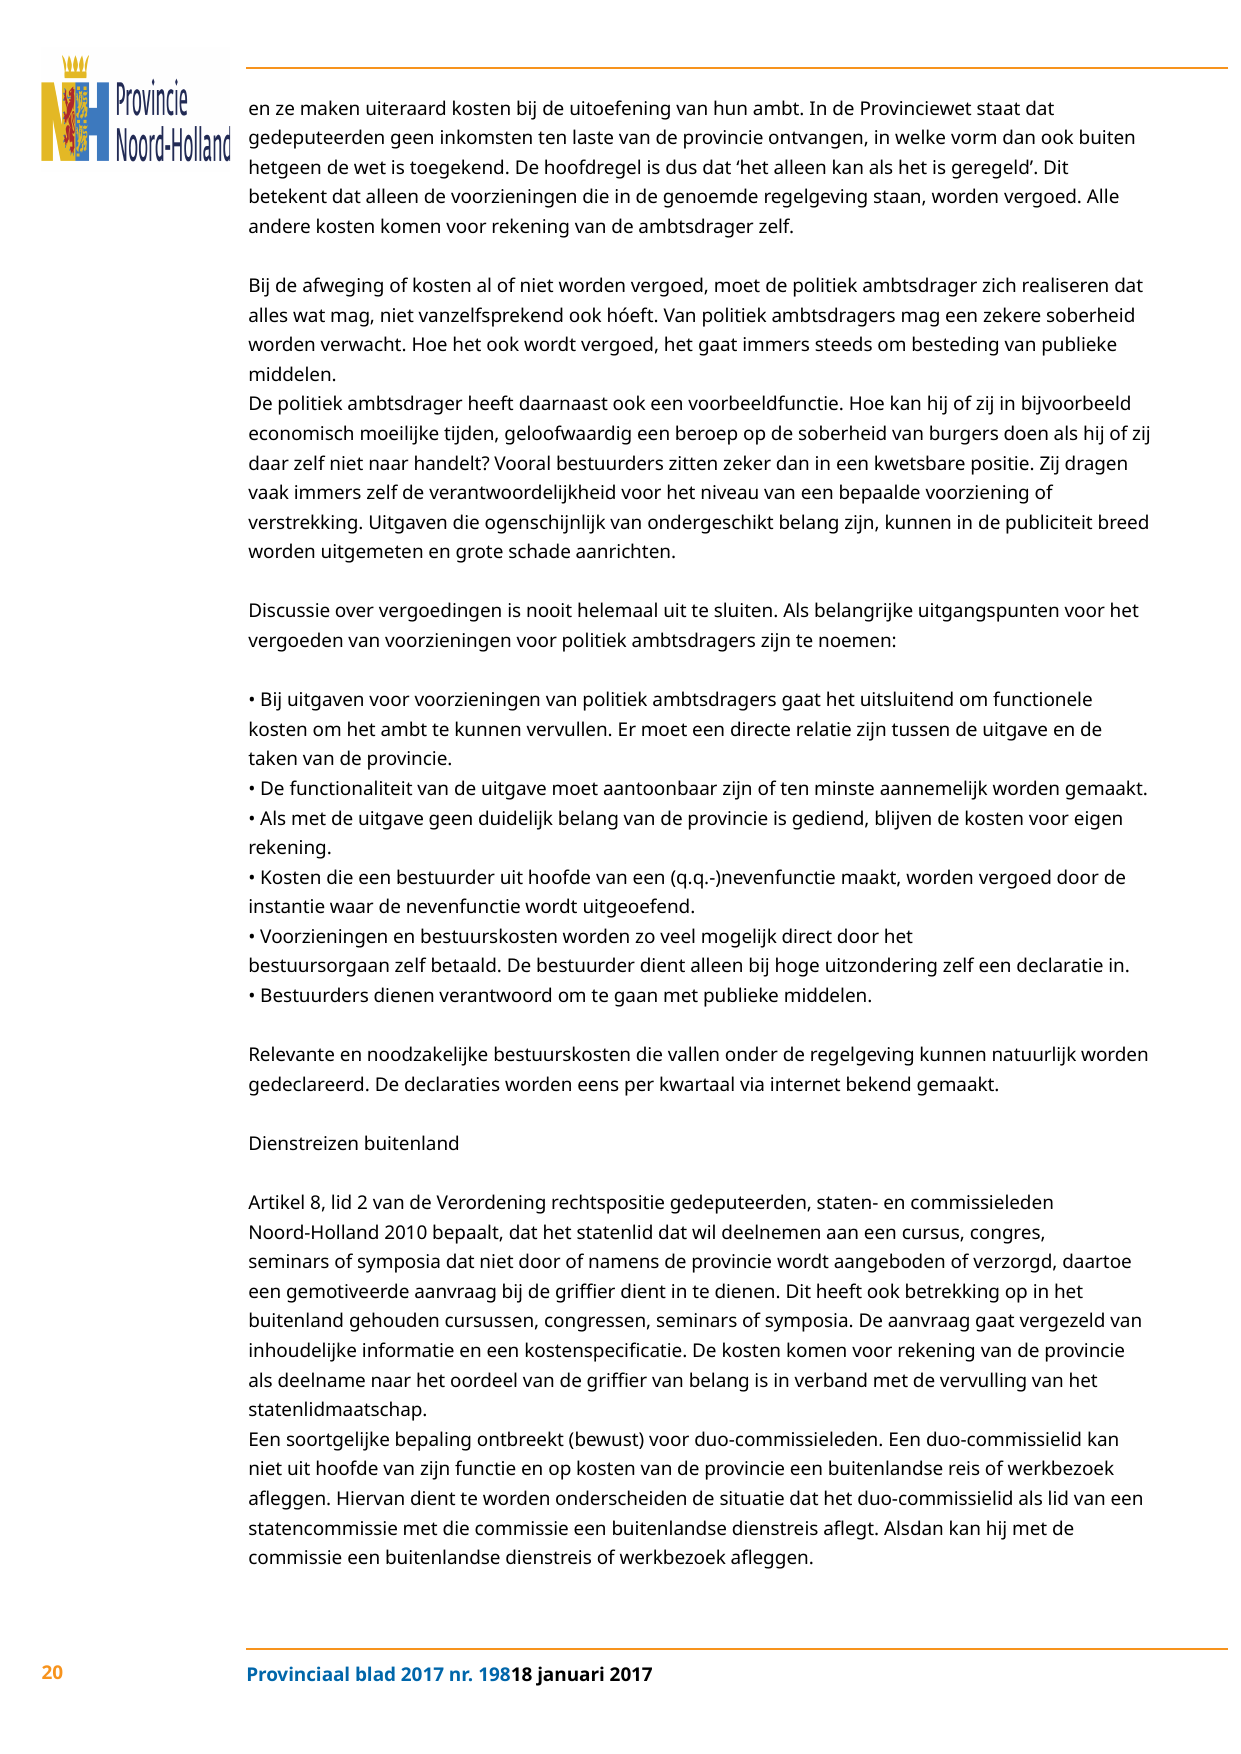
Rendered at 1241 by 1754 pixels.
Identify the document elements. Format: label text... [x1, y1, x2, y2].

picture [41, 47, 231, 172]
text Discussie over vergoedingen is nooit helemaal uit te sluiten. Als belangrijke uitgangspunten voor het vergoeden van voorzieningen voor politiek ambtsdragers zijn te noemen: [248, 598, 1152, 653]
text Een soortgelijke bepaling ontbreekt (bewust) voor duo-commissieleden. Een duo-commissielid kan niet uit hoofde van zijn functie en op kosten van de provincie een buitenlandse reis of werkbezoek afleggen. Hiervan dient te worden onderscheiden de situatie dat het duo-commissielid als lid van een statencommissie met die commissie een buitenlandse dienstreis aflegt. Alsdan kan hij met de commissie een buitenlandse dienstreis of werkbezoek afleggen. [248, 1426, 1152, 1570]
text en ze maken uiteraard kosten bij de uitoefening van hun ambt. In de Provinciewet staat dat gedeputeerden geen inkomsten ten laste van de provincie ontvangen, in welke vorm dan ook buiten hetgeen de wet is toegekend. De hoofdregel is dus dat ‘het alleen kan als het is geregeld’. Dit betekent dat alleen de voorzieningen die in de genoemde regelgeving staan, worden vergoed. Alle andere kosten komen voor rekening van de ambtsdrager zelf. [248, 95, 1152, 239]
text Dienstreizen buitenland [248, 1130, 1152, 1156]
text • De functionaliteit van de uitgave moet aantoonbaar zijn of ten minste aannemelijk worden gemaakt. [248, 775, 1152, 801]
text bestuursorgaan zelf betaald. De bestuurder dient alleen bij hoge uitzondering zelf een declaratie in. [248, 953, 1152, 978]
text Relevante en noodzakelijke bestuurskosten die vallen onder de regelgeving kunnen natuurlijk worden gedeclareerd. De declaraties worden eens per kwartaal via internet bekend gemaakt. [248, 1041, 1152, 1097]
text Bij de afweging of kosten al of niet worden vergoed, moet de politiek ambtsdrager zich realiseren dat alles wat mag, niet vanzelfsprekend ook hóeft. Van politiek ambtsdragers mag een zekere soberheid worden verwacht. Hoe het ook wordt vergoed, het gaat immers steeds om besteding van publieke middelen. [248, 272, 1152, 387]
text Noord-Holland 2010 bepaalt, dat het statenlid dat wil deelnemen aan een cursus, congres, [248, 1219, 1152, 1245]
text • Bestuurders dienen verantwoord om te gaan met publieke middelen. [248, 982, 1152, 1008]
text Artikel 8, lid 2 van de Verordening rechtspositie gedeputeerden, staten- en commissieleden [248, 1189, 1152, 1215]
text De politiek ambtsdrager heeft daarnaast ook een voorbeeldfunctie. Hoe kan hij of zij in bijvoorbeeld economisch moeilijke tijden, geloofwaardig een beroep op de soberheid van burgers doen als hij of zij daar zelf niet naar handelt? Vooral bestuurders zitten zeker dan in een kwetsbare positie. Zij dragen vaak immers zelf de verantwoordelijkheid voor het niveau van een bepaalde voorziening of verstrekking. Uitgaven die ogenschijnlijk van ondergeschikt belang zijn, kunnen in de publiciteit breed worden uitgemeten en grote schade aanrichten. [248, 391, 1152, 564]
text • Kosten die een bestuurder uit hoofde van een (q.q.-)nevenfunctie maakt, worden vergoed door de instantie waar de nevenfunctie wordt uitgeoefend. [248, 864, 1152, 919]
text seminars of symposia dat niet door of namens de provincie wordt aangeboden of verzorgd, daartoe een gemotiveerde aanvraag bij de griffier dient in te dienen. Dit heeft ook betrekking op in het buitenland gehouden cursussen, congressen, seminars of symposia. De aanvraag gaat vergezeld van inhoudelijke informatie en een kostenspecificatie. De kosten komen voor rekening van de provincie als deelname naar het oordeel van de griffier van belang is in verband met de vervulling van het statenlidmaatschap. [248, 1248, 1152, 1422]
text • Bij uitgaven voor voorzieningen van politiek ambtsdragers gaat het uitsluitend om functionele kosten om het ambt te kunnen vervullen. Er moet een directe relatie zijn tussen de uitgave en de taken van de provincie. [248, 686, 1152, 771]
text • Voorzieningen en bestuurskosten worden zo veel mogelijk direct door het [248, 923, 1152, 949]
text • Als met de uitgave geen duidelijk belang van de provincie is gediend, blijven de kosten voor eigen rekening. [248, 805, 1152, 860]
